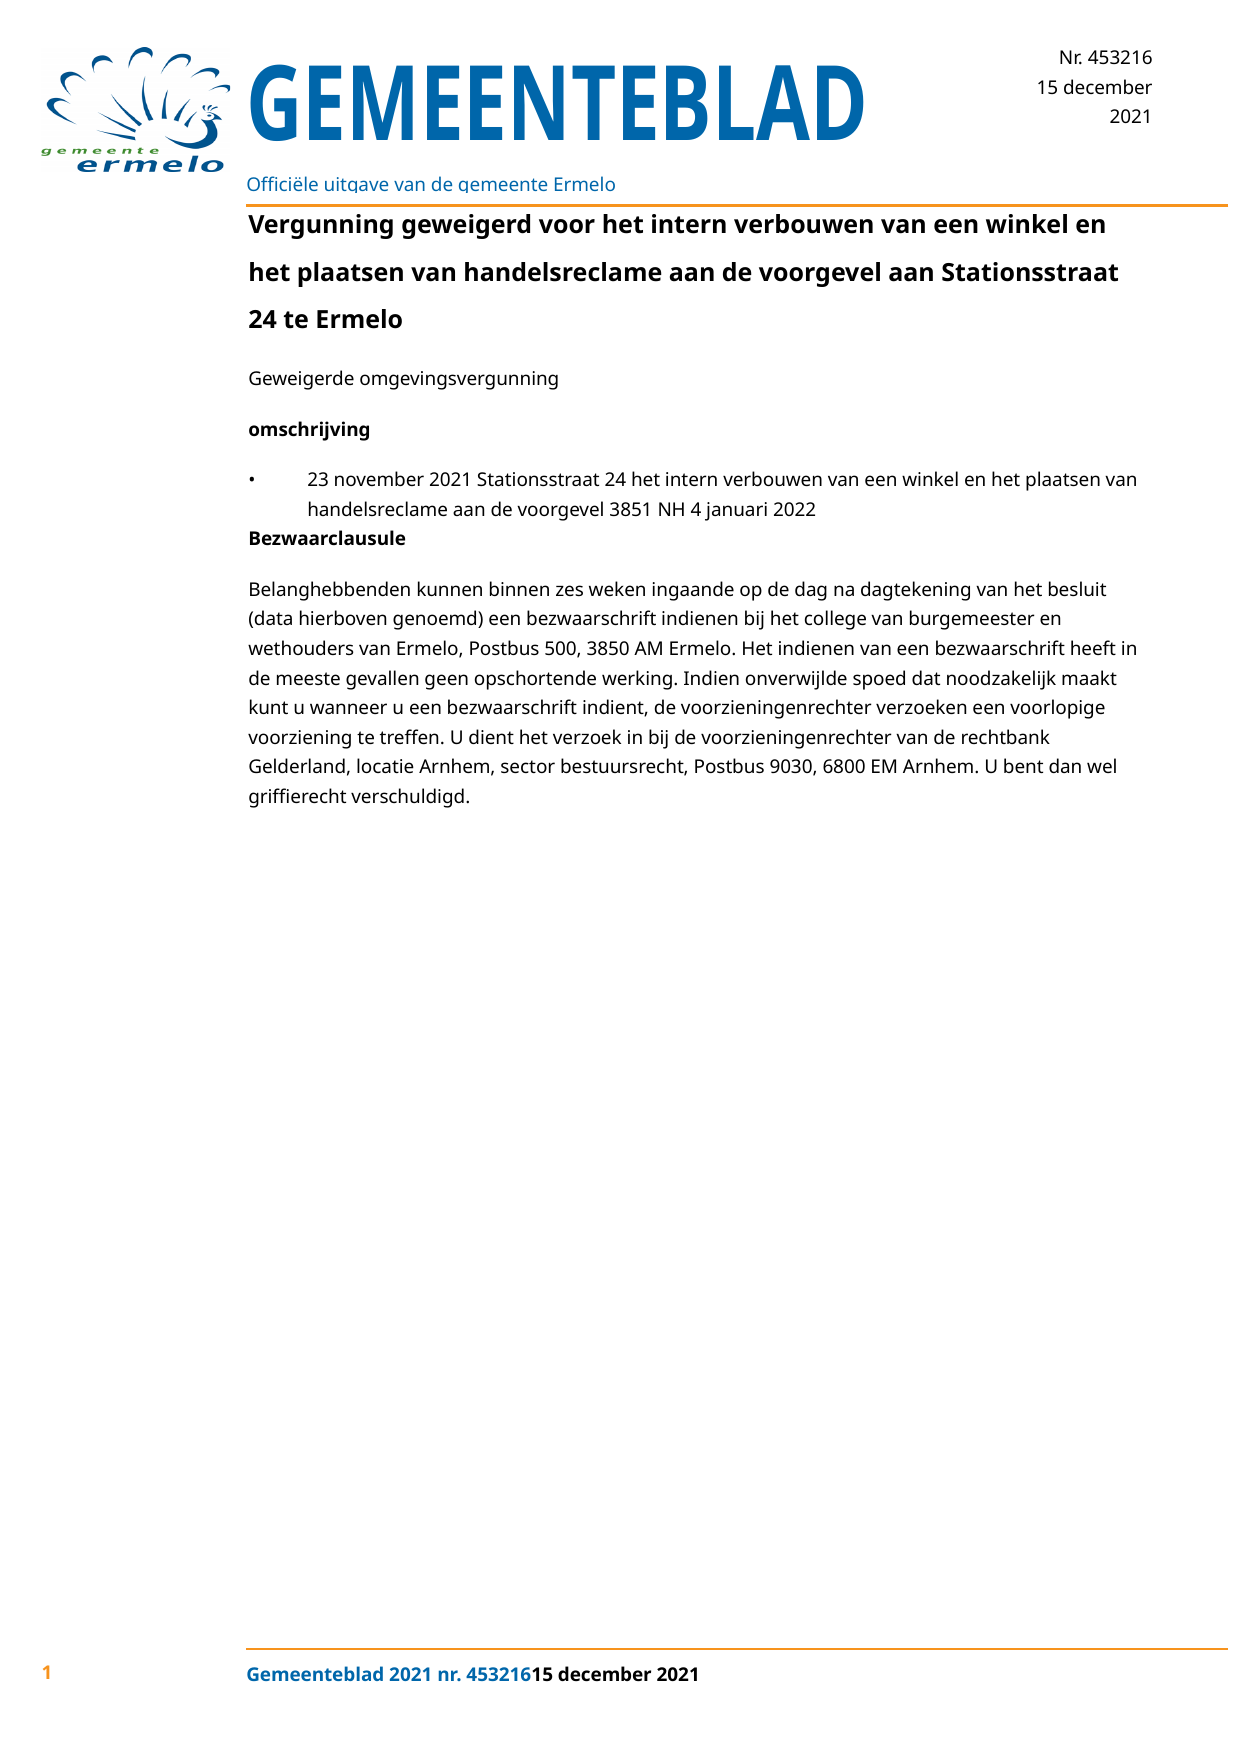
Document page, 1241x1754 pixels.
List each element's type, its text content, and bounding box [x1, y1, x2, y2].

picture [41, 47, 231, 172]
text Belanghebbenden kunnen binnen zes weken ingaande op de dag na dagtekening van het besluit (data hierboven genoemd) een bezwaarschrift indienen bij het college van burgemeester en wethouders van Ermelo, Postbus 500, 3850 AM Ermelo. Het indienen van een bezwaarschrift heeft in de meeste gevallen geen opschortende werking. Indien onverwijlde spoed dat noodzakelijk maakt kunt u wanneer u een bezwaarschrift indient, de voorzieningenrechter verzoeken een voorlopige voorziening te treffen. U dient het verzoek in bij de voorzieningenrechter van de rechtbank Gelderland, locatie Arnhem, sector bestuursrecht, Postbus 9030, 6800 EM Arnhem. U bent dan wel griffierecht verschuldigd. [248, 576, 1152, 809]
text Geweigerde omgevingsvergunning [248, 366, 1152, 391]
text omschrijving [248, 416, 1152, 442]
text Vergunning geweigerd voor het intern verbouwen van een winkel en het plaatsen van handelsreclame aan de voorgevel aan Stationsstraat 24 te Ermelo [248, 207, 1152, 336]
list 23 november 2021 Stationsstraat 24 het intern verbouwen van een winkel en het plaatsen van handelsreclame aan de voorgevel 3851 NH 4 januari 2022 [248, 466, 1152, 522]
text Bezwaarclausule [248, 526, 1152, 551]
